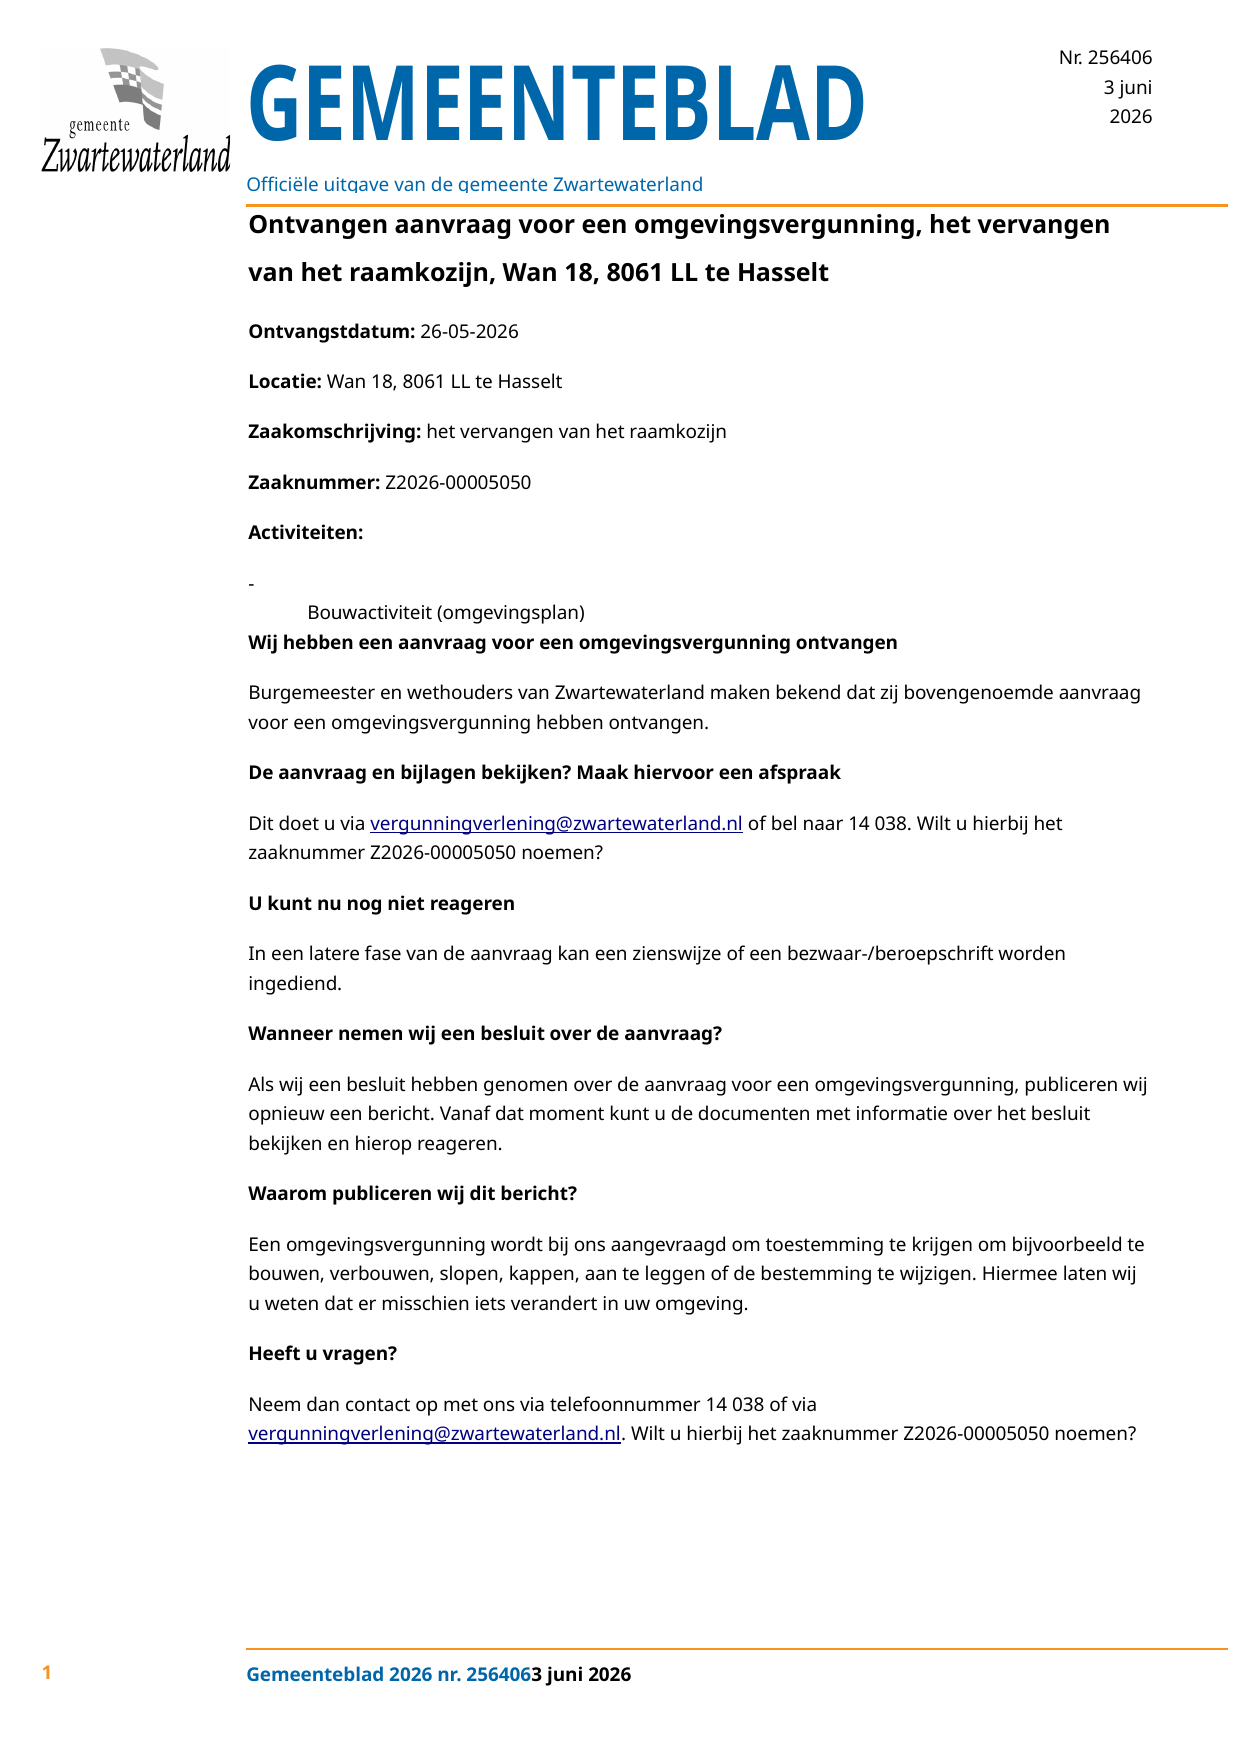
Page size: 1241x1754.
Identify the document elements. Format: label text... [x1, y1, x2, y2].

text Burgemeester en wethouders van Zwartewaterland maken bekend dat zij bovengenoemde aanvraag voor een omgevingsvergunning hebben ontvangen. [248, 679, 1152, 735]
text Ontvangen aanvraag voor een omgevingsvergunning, het vervangen van het raamkozijn, Wan 18, 8061 LL te Hasselt [248, 207, 1152, 288]
text Ontvangstdatum: 26-05-2026 [248, 318, 1152, 344]
text U kunt nu nog niet reageren [248, 890, 1152, 916]
text Waarom publiceren wij dit bericht? [248, 1180, 1152, 1206]
text In een latere fase van de aanvraag kan een zienswijze of een bezwaar-/beroepschrift worden ingediend. [248, 940, 1152, 996]
text Locatie: Wan 18, 8061 LL te Hasselt [248, 368, 1152, 394]
text Neem dan contact op met ons via telefoonnummer 14 038 of via vergunningverlening@zwartewaterland.nl. Wilt u hierbij het zaaknummer Z2026-00005050 noemen? [248, 1391, 1152, 1446]
text Een omgevingsvergunning wordt bij ons aangevraagd om toestemming te krijgen om bijvoorbeeld te bouwen, verbouwen, slopen, kappen, aan te leggen of de bestemming te wijzigen. Hiermee laten wij u weten dat er misschien iets verandert in uw omgeving. [248, 1231, 1152, 1316]
text Activiteiten: [248, 519, 1152, 545]
list Bouwactiviteit (omgevingsplan) [248, 599, 1152, 625]
text De aanvraag en bijlagen bekijken? Maak hiervoor een afspraak [248, 759, 1152, 785]
text Dit doet u via vergunningverlening@zwartewaterland.nl of bel naar 14 038. Wilt u hierbij het zaaknummer Z2026-00005050 noemen? [248, 810, 1152, 865]
text Zaakomschrijving: het vervangen van het raamkozijn [248, 419, 1152, 444]
text Als wij een besluit hebben genomen over de aanvraag voor een omgevingsvergunning, publiceren wij opnieuw een bericht. Vanaf dat moment kunt u de documenten met informatie over het besluit bekijken en hierop reageren. [248, 1071, 1152, 1156]
picture [41, 47, 231, 172]
text Heeft u vragen? [248, 1340, 1152, 1366]
text Wanneer nemen wij een besluit over de aanvraag? [248, 1020, 1152, 1046]
text Wij hebben een aanvraag voor een omgevingsvergunning ontvangen [248, 629, 1152, 655]
text Zaaknummer: Z2026-00005050 [248, 469, 1152, 495]
